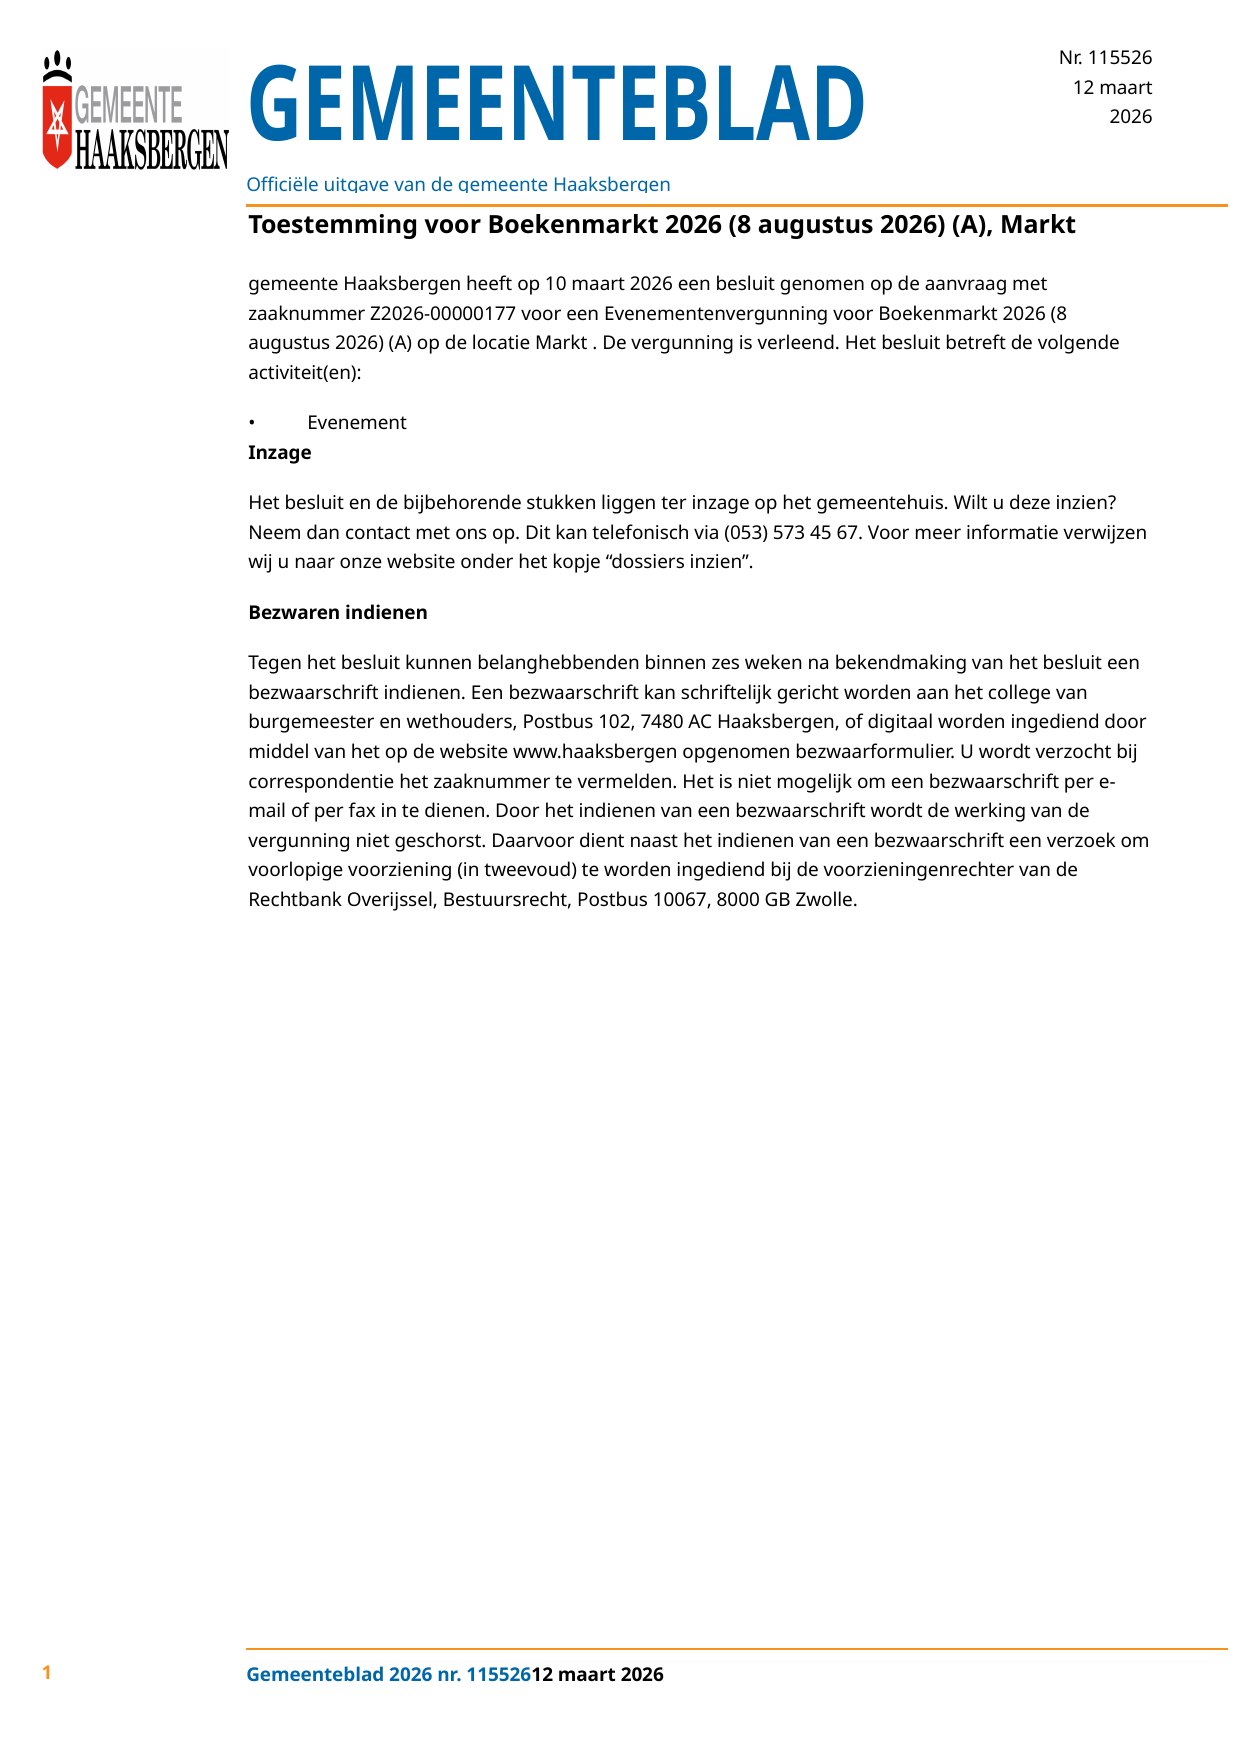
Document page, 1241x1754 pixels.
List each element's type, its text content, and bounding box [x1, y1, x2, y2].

text gemeente Haaksbergen heeft op 10 maart 2026 een besluit genomen op de aanvraag met zaaknummer Z2026-00000177 voor een Evenementenvergunning voor Boekenmarkt 2026 (8 augustus 2026) (A) op de locatie Markt . De vergunning is verleend. Het besluit betreft de volgende activiteit(en): [248, 270, 1152, 385]
text Tegen het besluit kunnen belanghebbenden binnen zes weken na bekendmaking van het besluit een bezwaarschrift indienen. Een bezwaarschrift kan schriftelijk gericht worden aan het college van burgemeester en wethouders, Postbus 102, 7480 AC Haaksbergen, of digitaal worden ingediend door middel van het op de website www.haaksbergen opgenomen bezwaarformulier. U wordt verzocht bij correspondentie het zaaknummer te vermelden. Het is niet mogelijk om een bezwaarschrift per e-mail of per fax in te dienen. Door het indienen van een bezwaarschrift wordt de werking van de vergunning niet geschorst. Daarvoor dient naast het indienen van een bezwaarschrift een verzoek om voorlopige voorziening (in tweevoud) te worden ingediend bij de voorzieningenrechter van de Rechtbank Overijssel, Bestuursrecht, Postbus 10067, 8000 GB Zwolle. [248, 649, 1152, 912]
list Evenement [248, 409, 1152, 435]
text Toestemming voor Boekenmarkt 2026 (8 augustus 2026) (A), Markt [248, 207, 1152, 241]
text Inzage [248, 439, 1152, 465]
picture [41, 47, 231, 172]
text Het besluit en de bijbehorende stukken liggen ter inzage op het gemeentehuis. Wilt u deze inzien? Neem dan contact met ons op. Dit kan telefonisch via (053) 573 45 67. Voor meer informatie verwijzen wij u naar onze website onder het kopje “dossiers inzien”. [248, 489, 1152, 574]
text Bezwaren indienen [248, 599, 1152, 625]
